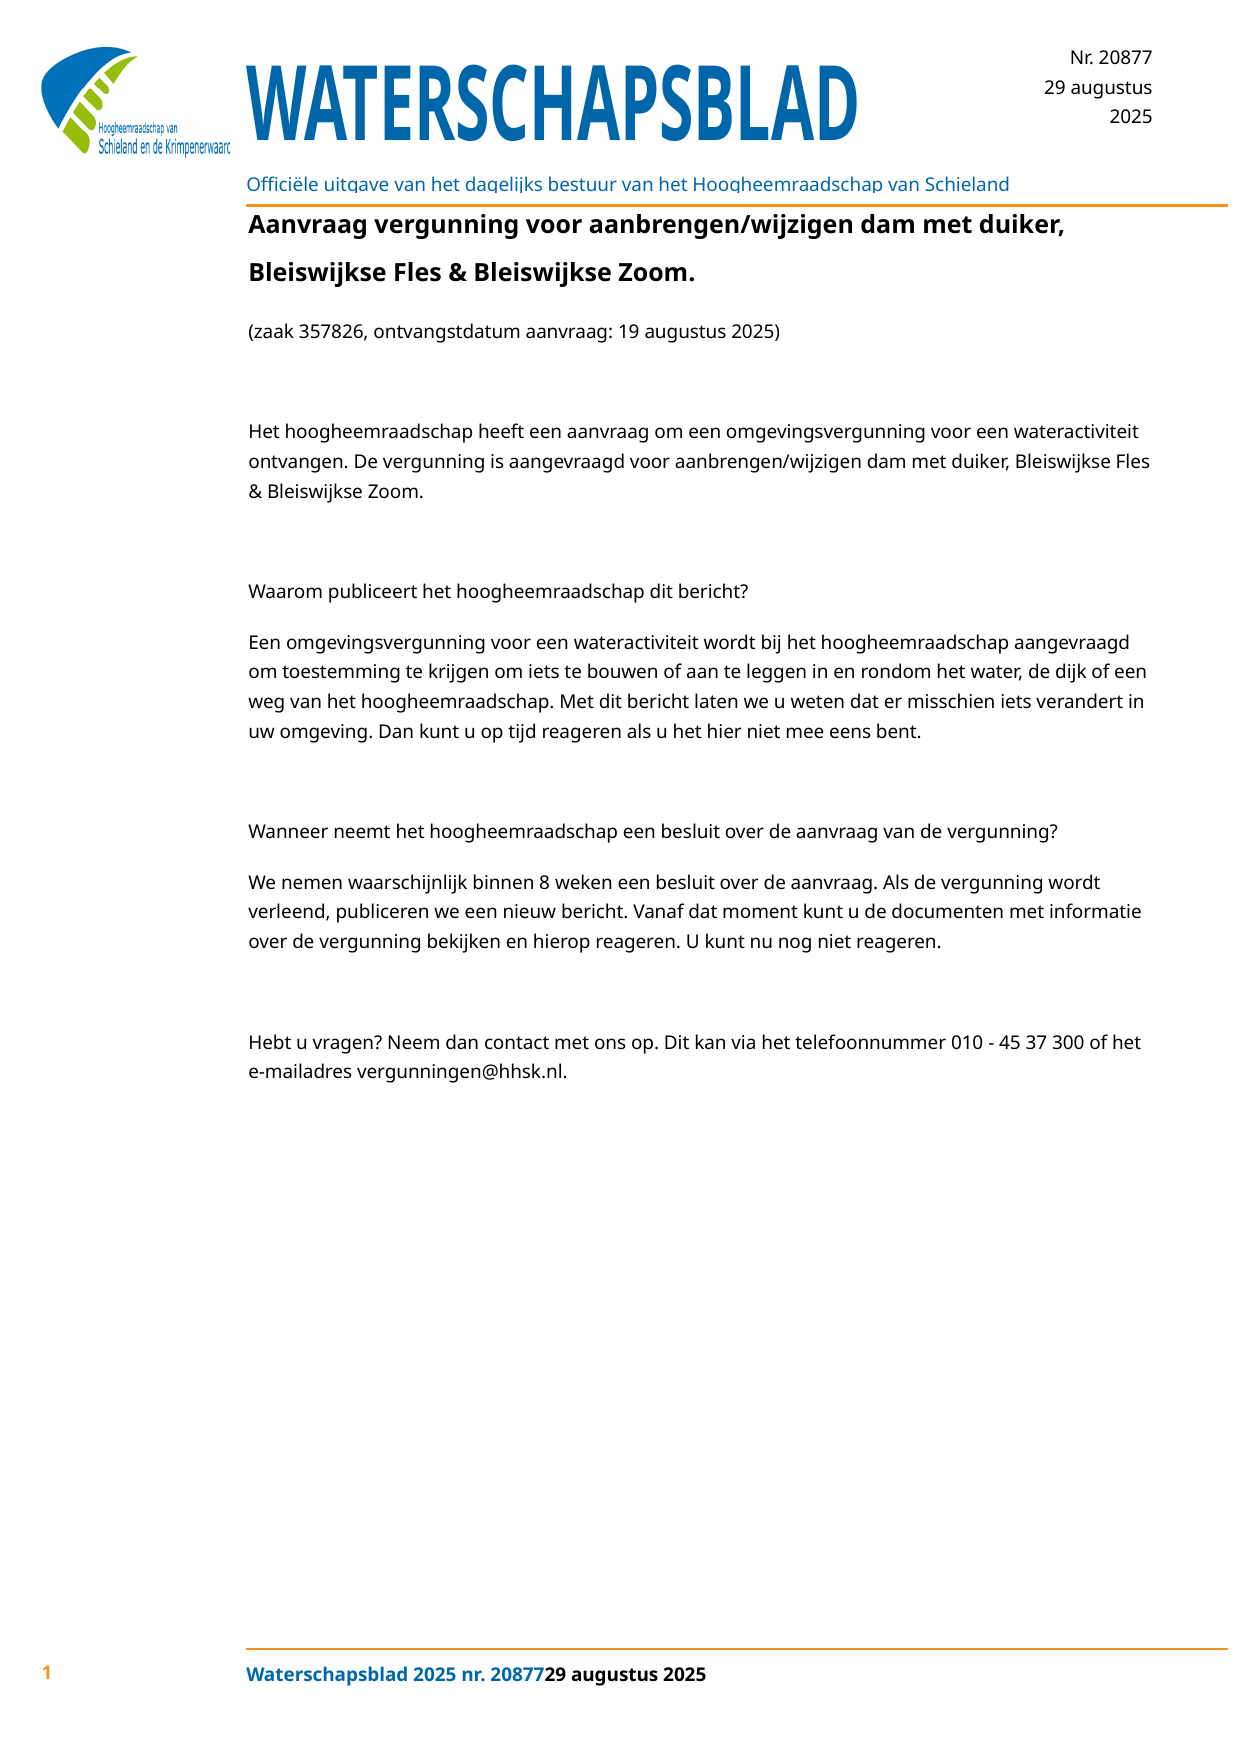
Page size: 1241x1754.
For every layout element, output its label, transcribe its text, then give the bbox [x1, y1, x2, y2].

text Hebt u vragen? Neem dan contact met ons op. Dit kan via het telefoonnummer 010 - 45 37 300 of het e-mailadres vergunningen@hhsk.nl. [248, 1029, 1152, 1084]
text Wanneer neemt het hoogheemraadschap een besluit over de aanvraag van de vergunning? [248, 819, 1152, 844]
text Aanvraag vergunning voor aanbrengen/wijzigen dam met duiker, Bleiswijkse Fles & Bleiswijkse Zoom. [248, 207, 1152, 288]
text We nemen waarschijnlijk binnen 8 weken een besluit over de aanvraag. Als de vergunning wordt verleend, publiceren we een nieuw bericht. Vanaf dat moment kunt u de documenten met informatie over de vergunning bekijken en hierop reageren. U kunt nu nog niet reageren. [248, 869, 1152, 954]
text Het hoogheemraadschap heeft een aanvraag om een omgevingsvergunning voor een wateractiviteit ontvangen. De vergunning is aangevraagd voor aanbrengen/wijzigen dam met duiker, Bleiswijkse Fles & Bleiswijkse Zoom. [248, 419, 1152, 504]
picture [41, 47, 231, 172]
text Waarom publiceert het hoogheemraadschap dit bericht? [248, 579, 1152, 604]
text (zaak 357826, ontvangstdatum aanvraag: 19 augustus 2025) [248, 318, 1152, 344]
text Een omgevingsvergunning voor een wateractiviteit wordt bij het hoogheemraadschap aangevraagd om toestemming te krijgen om iets te bouwen of aan te leggen in en rondom het water, de dijk of een weg van het hoogheemraadschap. Met dit bericht laten we u weten dat er misschien iets verandert in uw omgeving. Dan kunt u op tijd reageren als u het hier niet mee eens bent. [248, 629, 1152, 744]
